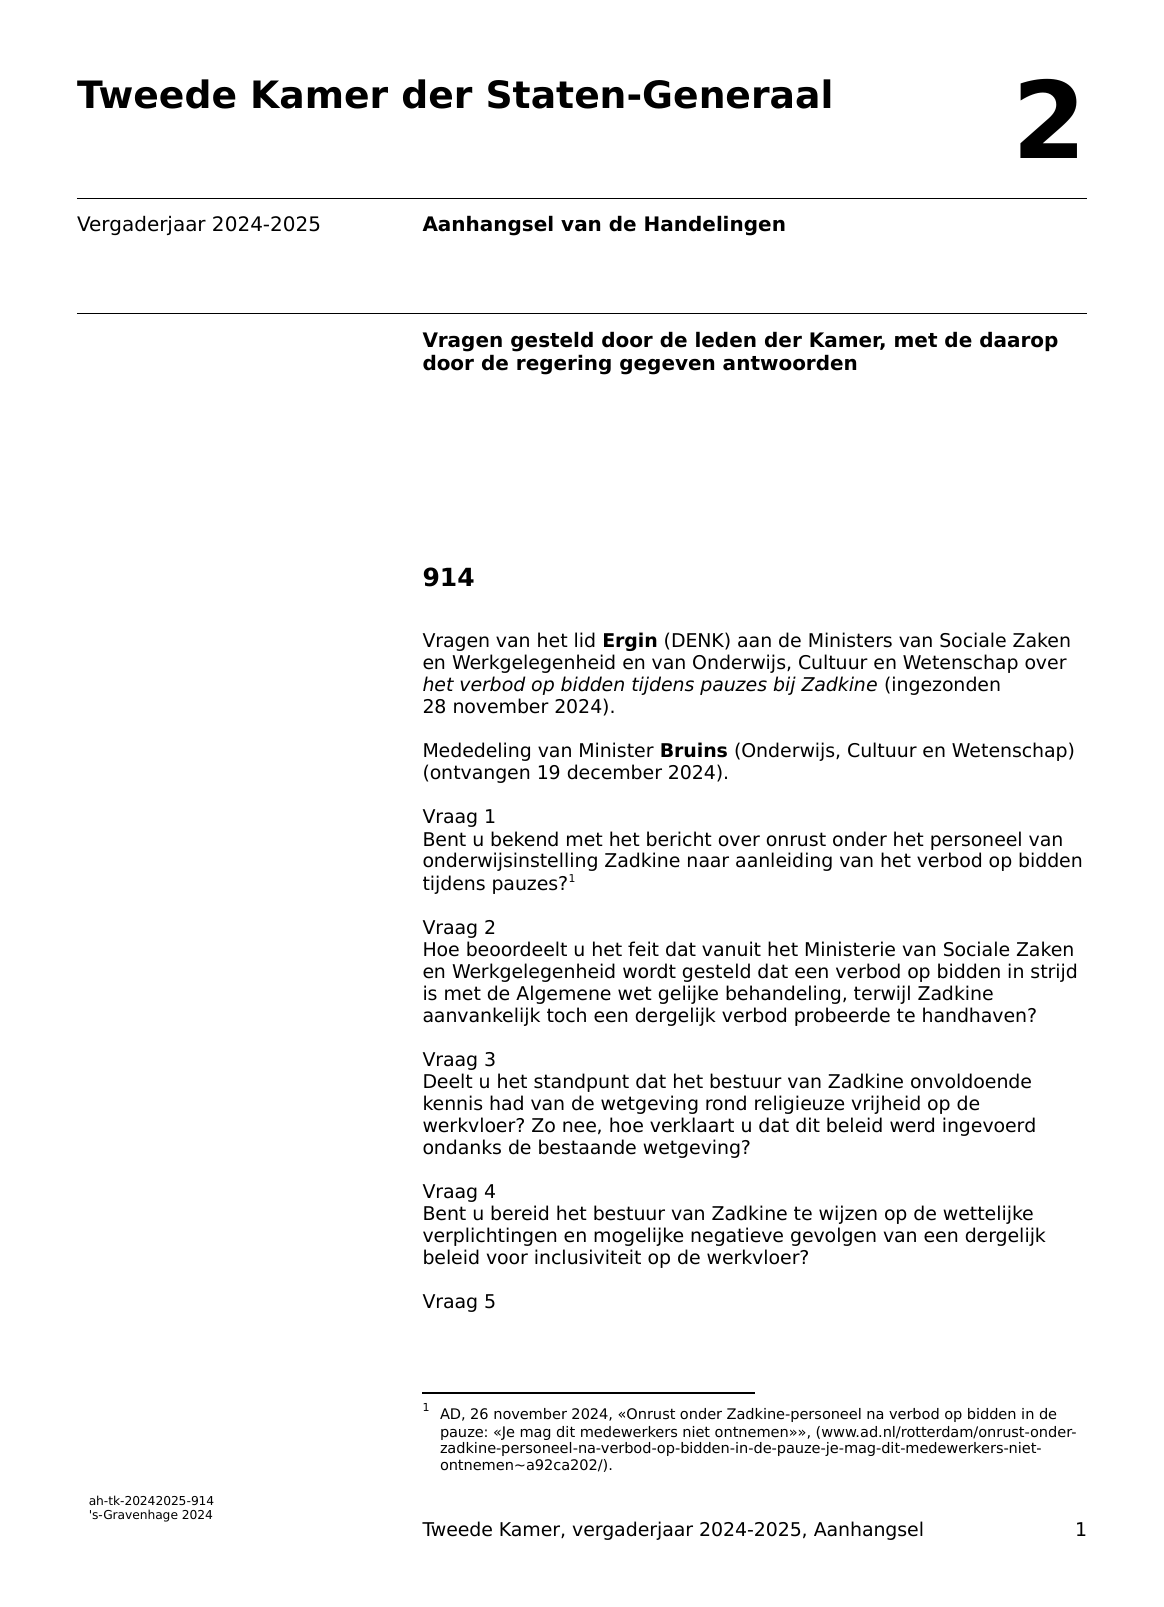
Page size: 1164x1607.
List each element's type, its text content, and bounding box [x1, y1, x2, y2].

text Vragen van het lid Ergin (DENK) aan de Ministers van Sociale Zaken en Werkgelegenheid en van Onderwijs, Cultuur en Wetenschap over het verbod op bidden tijdens pauzes bij Zadkine (ingezonden 28 november 2024). [422, 630, 1087, 718]
table_cell [77, 314, 422, 375]
table_cell Vergaderjaar 2024-2025 [77, 199, 422, 313]
text ah-tk-20242025-914 [88, 1494, 323, 1508]
text 's-Gravenhage 2024 [88, 1508, 323, 1522]
text Vraag 4 [422, 1181, 1087, 1203]
table_header 2 [886, 59, 1087, 198]
text Bent u bekend met het bericht over onrust onder het personeel van onderwijsinstelling Zadkine naar aanleiding van het verbod op bidden tijdens pauzes? [422, 828, 1087, 894]
text Vraag 2 [422, 917, 1087, 938]
text Vraag 5 [422, 1291, 1087, 1313]
table_header Tweede Kamer der Staten-Generaal [77, 59, 886, 198]
table_cell Vragen gesteld door de leden der Kamer, met de daarop door de regering gegeven antwoorden [422, 314, 1087, 375]
text Deelt u het standpunt dat het bestuur van Zadkine onvoldoende kennis had van de wetgeving rond religieuze vrijheid op de werkvloer? Zo nee, hoe verklaart u dat dit beleid werd ingevoerd ondanks de bestaande wetgeving? [422, 1071, 1087, 1158]
text Bent u bereid het bestuur van Zadkine te wijzen op de wettelijke verplichtingen en mogelijke negatieve gevolgen van een dergelijk beleid voor inclusiviteit op de werkvloer? [422, 1203, 1087, 1269]
text Mededeling van Minister Bruins (Onderwijs, Cultuur en Wetenschap) (ontvangen 19 december 2024). [422, 740, 1087, 784]
table_cell Aanhangsel van de Handelingen [422, 199, 1087, 313]
text AD, 26 november 2024, «Onrust onder Zadkine-personeel na verbod op bidden in de pauze: «Je mag dit medewerkers niet ontnemen»», (www.ad.nl/rotterdam/onrust-onder-zadkine-personeel-na-verbod-op-bidden-in-de-pauze-je-mag-dit-medewerkers-niet-ontnemen~a92ca202/). [422, 1402, 1087, 1474]
text Hoe beoordeelt u het feit dat vanuit het Ministerie van Sociale Zaken en Werkgelegenheid wordt gesteld dat een verbod op bidden in strijd is met de Algemene wet gelijke behandeling, terwijl Zadkine aanvankelijk toch een dergelijk verbod probeerde te handhaven? [422, 938, 1087, 1026]
text Vraag 1 [422, 806, 1087, 828]
text Vraag 3 [422, 1049, 1087, 1071]
text 914 [422, 563, 1087, 592]
